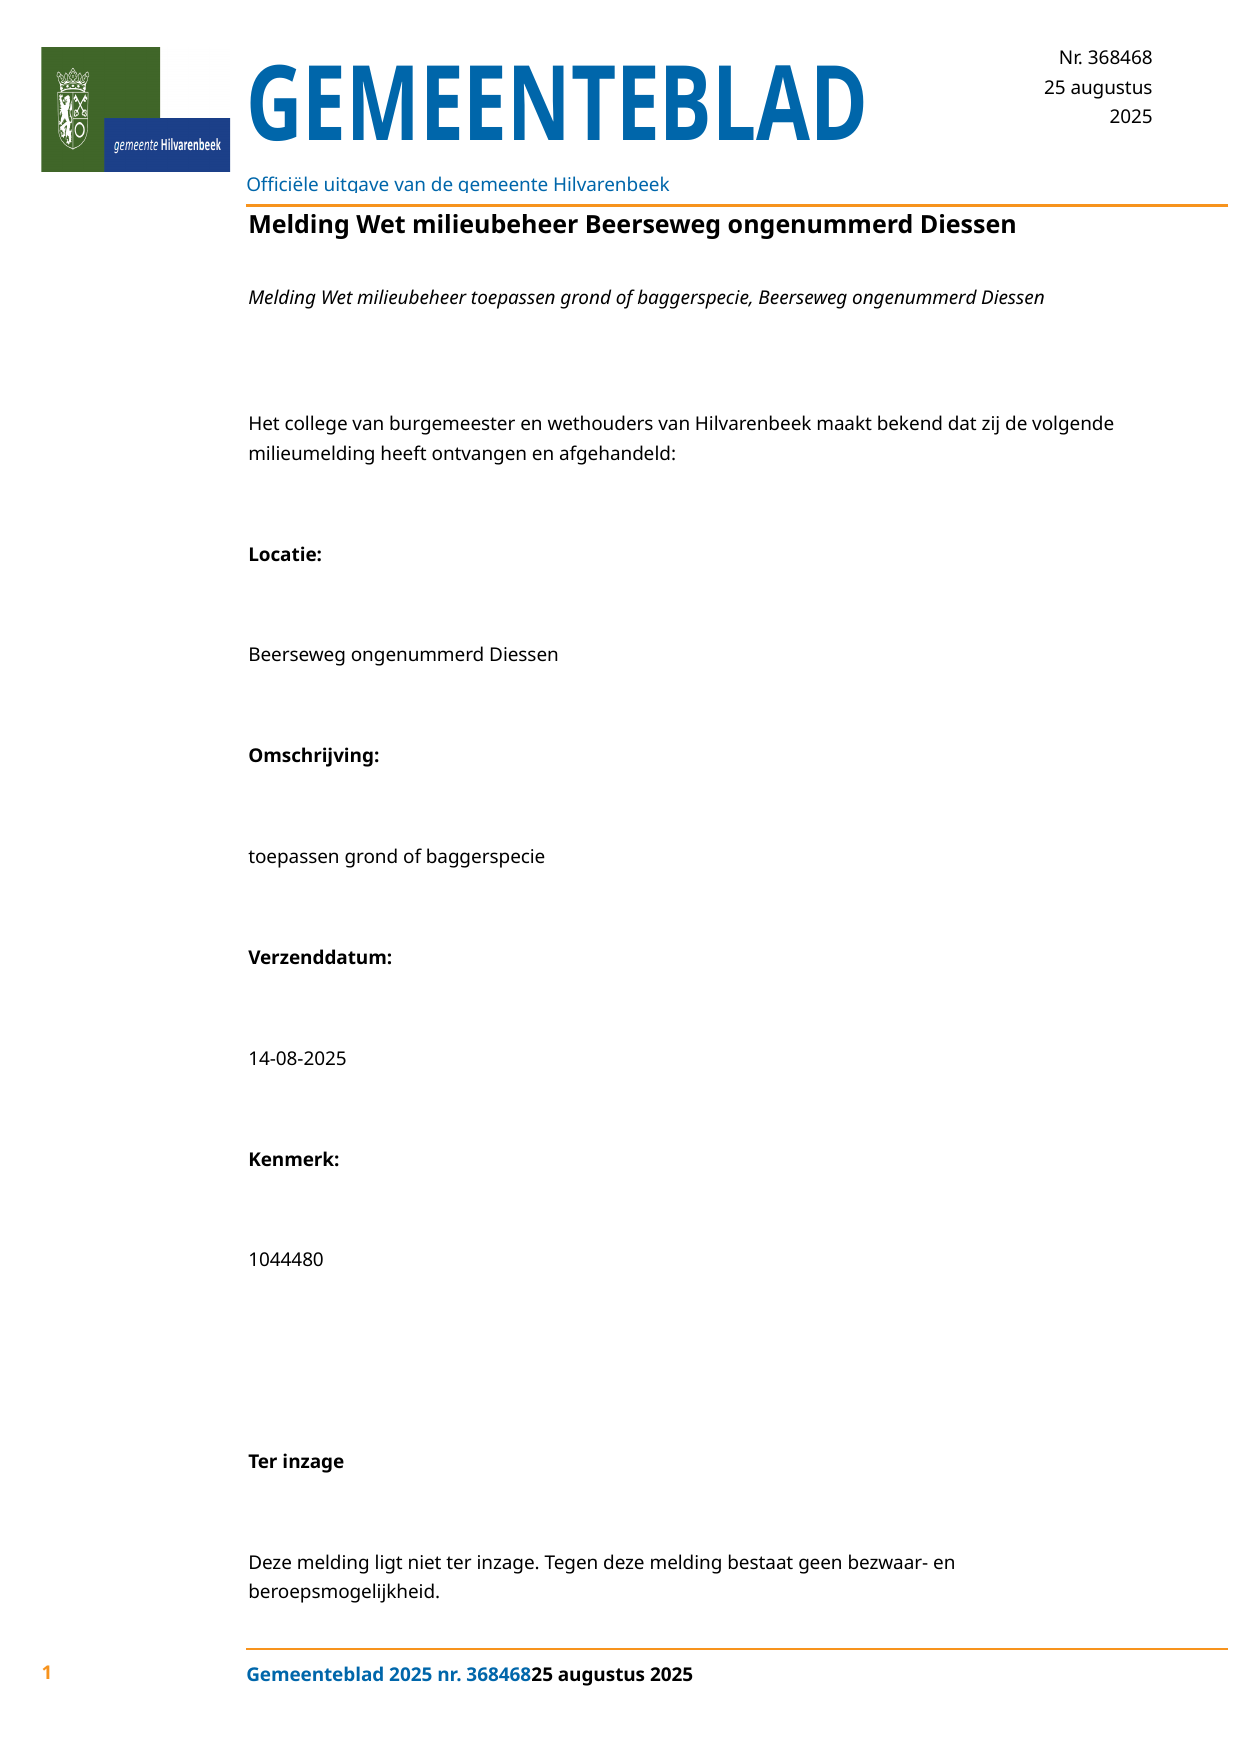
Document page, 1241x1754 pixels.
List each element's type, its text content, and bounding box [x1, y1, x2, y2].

text Omschrijving: [248, 742, 1152, 768]
picture [41, 47, 231, 172]
text Melding Wet milieubeheer toepassen grond of baggerspecie, Beerseweg ongenummerd Diessen [248, 284, 1152, 309]
text Locatie: [248, 541, 1152, 567]
text Beerseweg ongenummerd Diessen [248, 642, 1152, 667]
text Het college van burgemeester en wethouders van Hilvarenbeek maakt bekend dat zij de volgende milieumelding heeft ontvangen en afgehandeld: [248, 410, 1152, 466]
text Deze melding ligt niet ter inzage. Tegen deze melding bestaat geen bezwaar- en beroepsmogelijkheid. [248, 1549, 1152, 1604]
text Melding Wet milieubeheer Beerseweg ongenummerd Diessen [248, 207, 1152, 241]
text Verzenddatum: [248, 944, 1152, 970]
text toepassen grond of baggerspecie [248, 843, 1152, 869]
text Kenmerk: [248, 1146, 1152, 1172]
text Ter inzage [248, 1448, 1152, 1474]
text 14-08-2025 [248, 1045, 1152, 1071]
text 1044480 [248, 1247, 1152, 1272]
